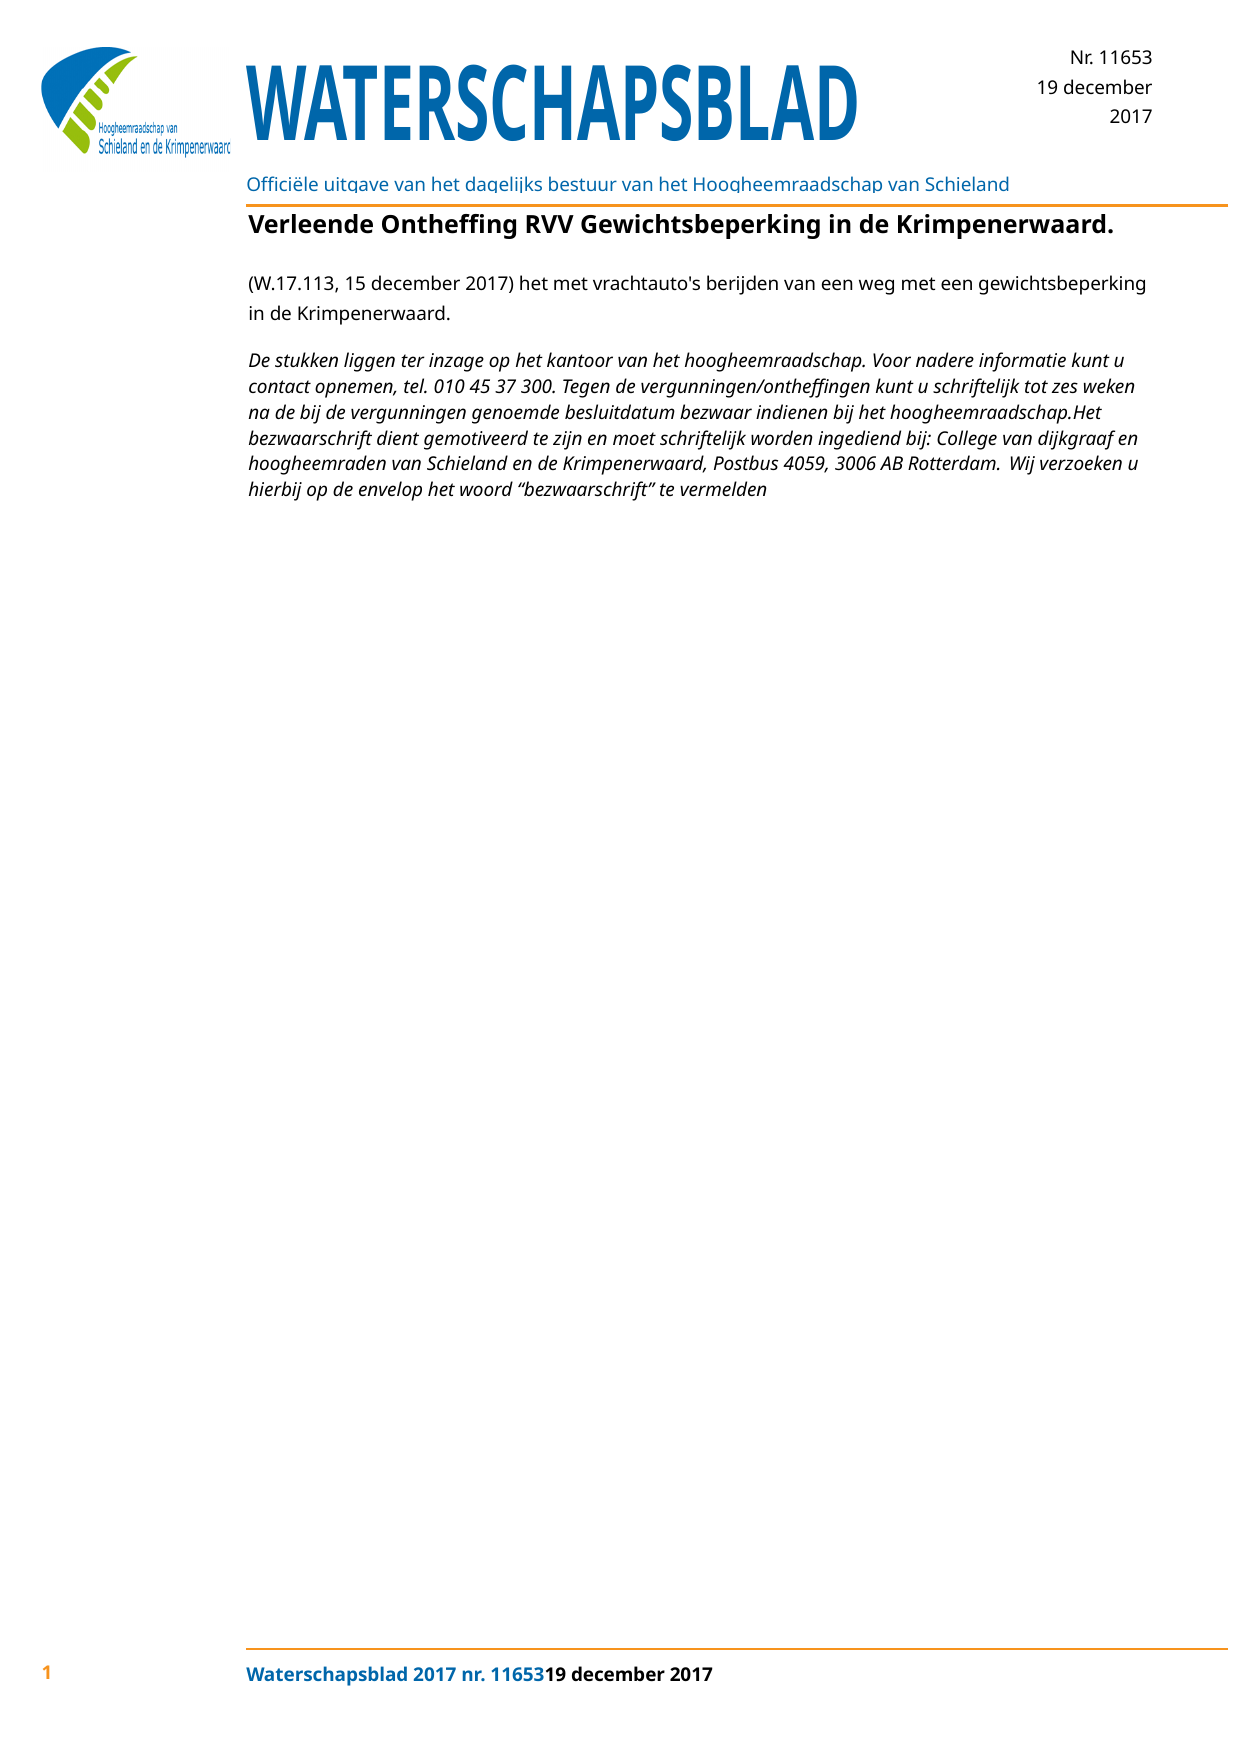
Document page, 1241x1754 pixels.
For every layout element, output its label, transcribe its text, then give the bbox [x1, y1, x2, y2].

text (W.17.113, 15 december 2017) het met vrachtauto's berijden van een weg met een gewichtsbeperking in de Krimpenerwaard. [248, 270, 1152, 326]
text Verleende Ontheffing RVV Gewichtsbeperking in de Krimpenerwaard. [248, 207, 1152, 241]
text De stukken liggen ter inzage op het kantoor van het hoogheemraadschap. Voor nadere informatie kunt u contact opnemen, tel. 010 45 37 300. Tegen de vergunningen/ontheffingen kunt u schriftelijk tot zes weken na de bij de vergunningen genoemde besluitdatum bezwaar indienen bij het hoogheemraadschap.Het bezwaarschrift dient gemotiveerd te zijn en moet schriftelijk worden ingediend bij: College van dijkgraaf en hoogheemraden van Schieland en de Krimpenerwaard, Postbus 4059, 3006 AB Rotterdam. Wij verzoeken u hierbij op de envelop het woord “bezwaarschrift” te vermelden [248, 348, 1152, 502]
picture [41, 47, 231, 172]
